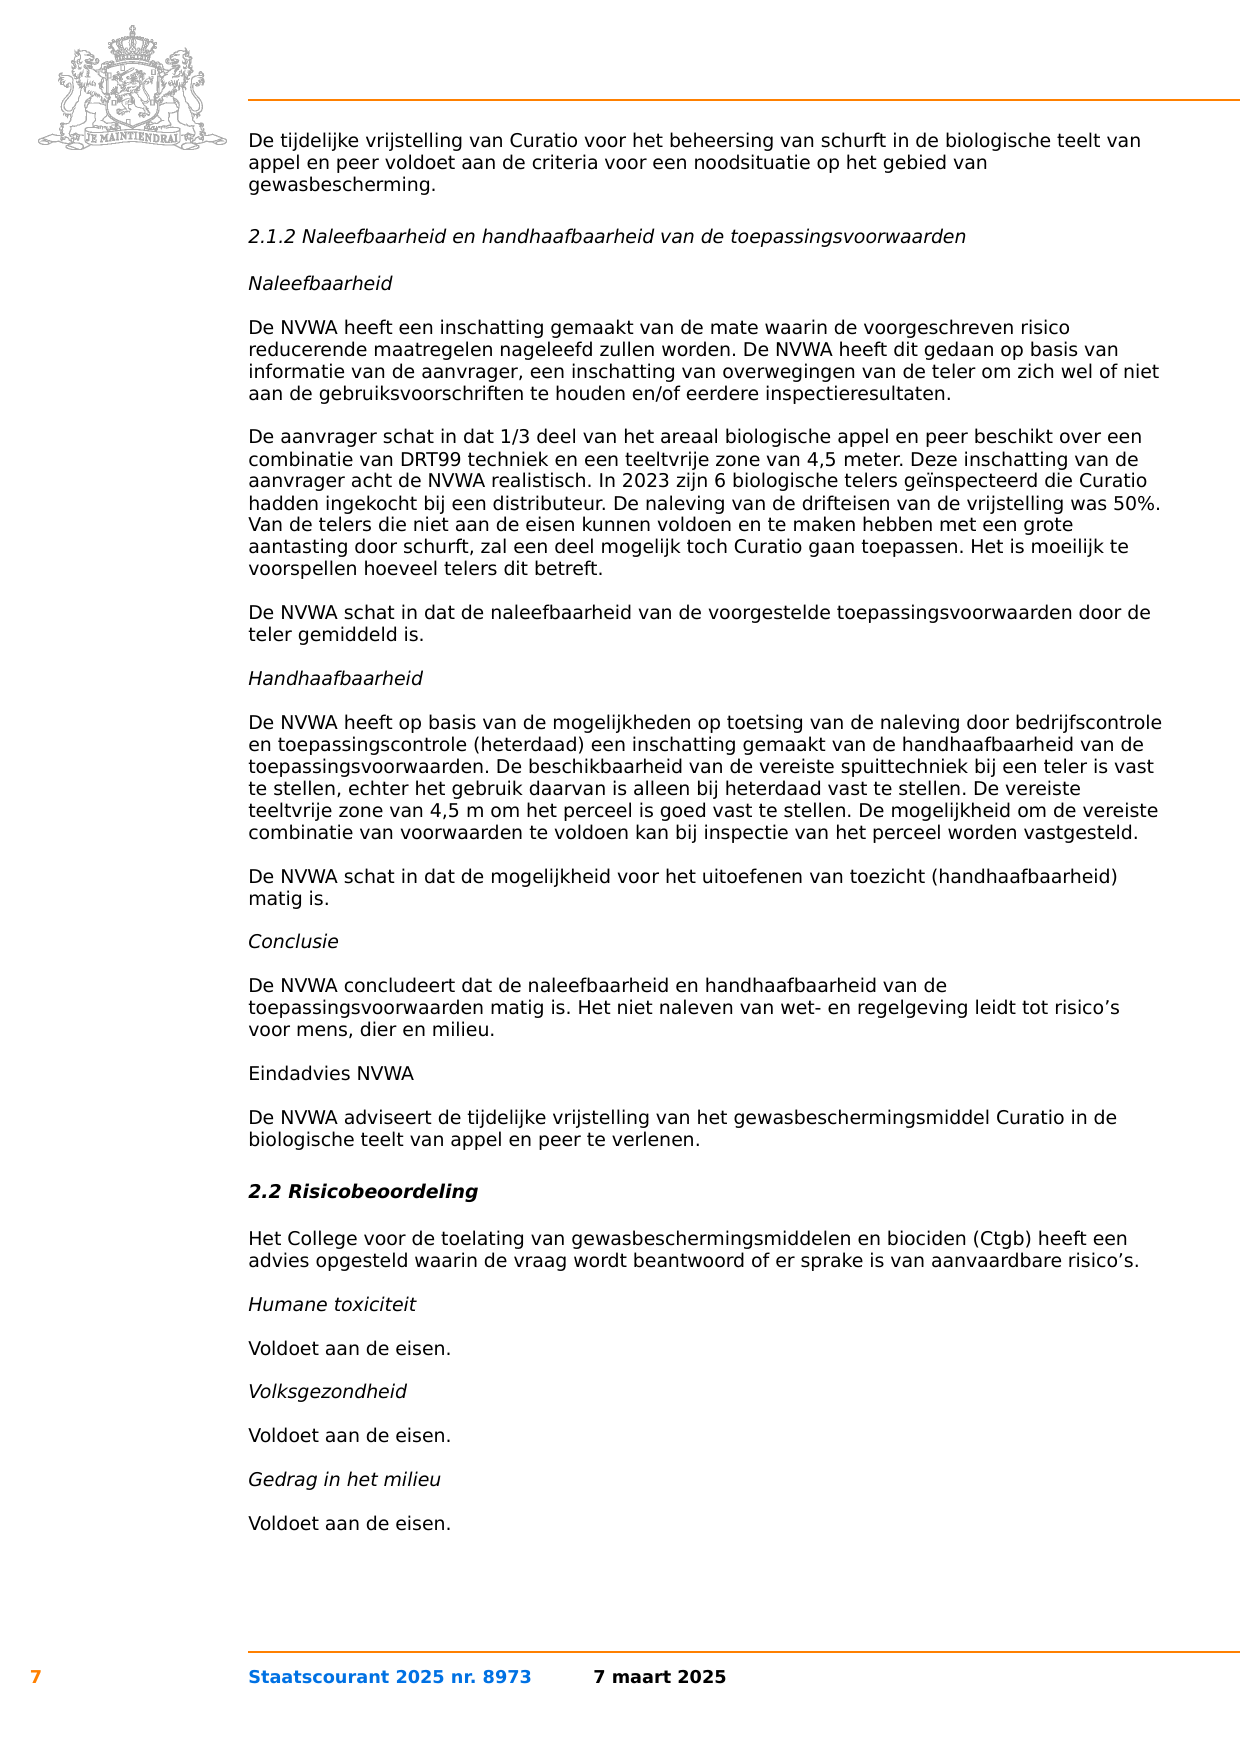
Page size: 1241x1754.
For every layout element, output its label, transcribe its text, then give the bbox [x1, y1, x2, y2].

subtitle 2.1.2 Naleefbaarheid en handhaafbaarheid van de toepassingsvoorwaarden [248, 226, 1163, 248]
text De NVWA schat in dat de mogelijkheid voor het uitoefenen van toezicht (handhaafbaarheid) matig is. [248, 866, 1163, 909]
subtitle 2.2 Risicobeoordeling [248, 1181, 1163, 1203]
subtitle Gedrag in het milieu [248, 1469, 1163, 1491]
text Voldoet aan de eisen. [248, 1513, 1163, 1535]
text De NVWA schat in dat de naleefbaarheid van de voorgestelde toepassingsvoorwaarden door de teler gemiddeld is. [248, 602, 1163, 646]
text Voldoet aan de eisen. [248, 1425, 1163, 1447]
subtitle Volksgezondheid [248, 1381, 1163, 1403]
subtitle Eindadvies NVWA [248, 1063, 1163, 1085]
text De NVWA heeft een inschatting gemaakt van de mate waarin de voorgeschreven risico reducerende maatregelen nageleefd zullen worden. De NVWA heeft dit gedaan op basis van informatie van de aanvrager, een inschatting van overwegingen van de teler om zich wel of niet aan de gebruiksvoorschriften te houden en/of eerdere inspectieresultaten. [248, 317, 1163, 404]
text De aanvrager schat in dat 1/3 deel van het areaal biologische appel en peer beschikt over een combinatie van DRT99 techniek en een teeltvrije zone van 4,5 meter. Deze inschatting van de aanvrager acht de NVWA realistisch. In 2023 zijn 6 biologische telers geïnspecteerd die Curatio hadden ingekocht bij een distributeur. De naleving van de drifteisen van de vrijstelling was 50%. Van de telers die niet aan de eisen kunnen voldoen en te maken hebben met een grote aantasting door schurft, zal een deel mogelijk toch Curatio gaan toepassen. Het is moeilijk te voorspellen hoeveel telers dit betreft. [248, 426, 1163, 580]
subtitle Conclusie [248, 931, 1163, 953]
picture [38, 25, 227, 150]
text De NVWA heeft op basis van de mogelijkheden op toetsing van de naleving door bedrijfscontrole en toepassingscontrole (heterdaad) een inschatting gemaakt van de handhaafbaarheid van de toepassingsvoorwaarden. De beschikbaarheid van de vereiste spuittechniek bij een teler is vast te stellen, echter het gebruik daarvan is alleen bij heterdaad vast te stellen. De vereiste teeltvrije zone van 4,5 m om het perceel is goed vast te stellen. De mogelijkheid om de vereiste combinatie van voorwaarden te voldoen kan bij inspectie van het perceel worden vastgesteld. [248, 712, 1163, 844]
text De tijdelijke vrijstelling van Curatio voor het beheersing van schurft in de biologische teelt van appel en peer voldoet aan de criteria voor een noodsituatie op het gebied van gewasbescherming. [248, 130, 1163, 196]
text Voldoet aan de eisen. [248, 1338, 1163, 1359]
text De NVWA adviseert de tijdelijke vrijstelling van het gewasbeschermingsmiddel Curatio in de biologische teelt van appel en peer te verlenen. [248, 1107, 1163, 1151]
text De NVWA concludeert dat de naleefbaarheid en handhaafbaarheid van de toepassingsvoorwaarden matig is. Het niet naleven van wet- en regelgeving leidt tot risico’s voor mens, dier en milieu. [248, 975, 1163, 1041]
text Het College voor de toelating van gewasbeschermingsmiddelen en biociden (Ctgb) heeft een advies opgesteld waarin de vraag wordt beantwoord of er sprake is van aanvaardbare risico’s. [248, 1228, 1163, 1272]
subtitle Handhaafbaarheid [248, 668, 1163, 690]
subtitle Naleefbaarheid [248, 273, 1163, 295]
subtitle Humane toxiciteit [248, 1294, 1163, 1316]
